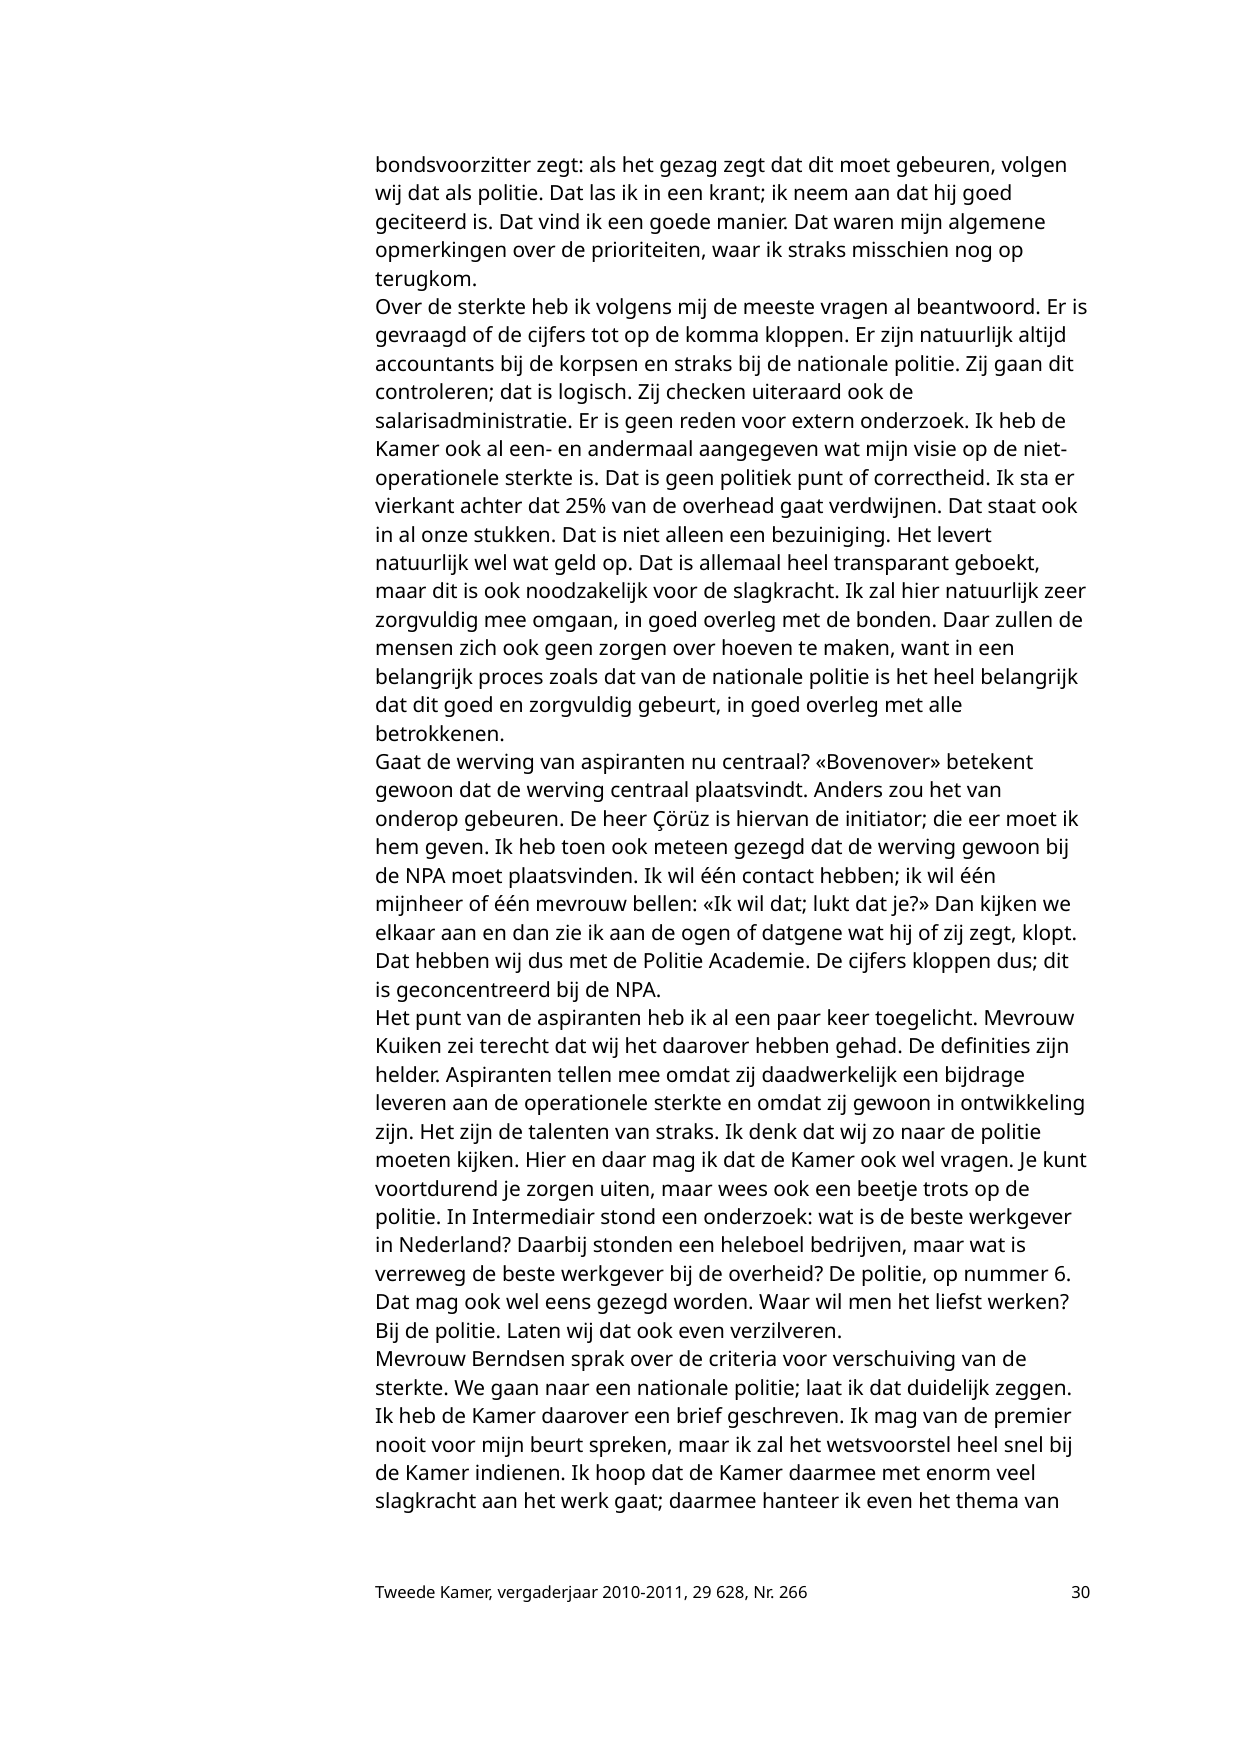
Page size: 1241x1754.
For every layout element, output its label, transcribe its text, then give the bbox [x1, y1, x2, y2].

text bondsvoorzitter zegt: als het gezag zegt dat dit moet gebeuren, volgen wij dat als politie. Dat las ik in een krant; ik neem aan dat hij goed geciteerd is. Dat vind ik een goede manier. Dat waren mijn algemene opmerkingen over de prioriteiten, waar ik straks misschien nog op terugkom. [375, 150, 1090, 292]
text Het punt van de aspiranten heb ik al een paar keer toegelicht. Mevrouw Kuiken zei terecht dat wij het daarover hebben gehad. De definities zijn helder. Aspiranten tellen mee omdat zij daadwerkelijk een bijdrage leveren aan de operationele sterkte en omdat zij gewoon in ontwikkeling zijn. Het zijn de talenten van straks. Ik denk dat wij zo naar de politie moeten kijken. Hier en daar mag ik dat de Kamer ook wel vragen. Je kunt voortdurend je zorgen uiten, maar wees ook een beetje trots op de politie. In Intermediair stond een onderzoek: wat is de beste werkgever in Nederland? Daarbij stonden een heleboel bedrijven, maar wat is verreweg de beste werkgever bij de overheid? De politie, op nummer 6. Dat mag ook wel eens gezegd worden. Waar wil men het liefst werken? Bij de politie. Laten wij dat ook even verzilveren. [375, 1003, 1090, 1344]
text Gaat de werving van aspiranten nu centraal? «Bovenover» betekent gewoon dat de werving centraal plaatsvindt. Anders zou het van onderop gebeuren. De heer Çörüz is hiervan de initiator; die eer moet ik hem geven. Ik heb toen ook meteen gezegd dat de werving gewoon bij de NPA moet plaatsvinden. Ik wil één contact hebben; ik wil één mijnheer of één mevrouw bellen: «Ik wil dat; lukt dat je?» Dan kijken we elkaar aan en dan zie ik aan de ogen of datgene wat hij of zij zegt, klopt. Dat hebben wij dus met de Politie Academie. De cijfers kloppen dus; dit is geconcentreerd bij de NPA. [375, 747, 1090, 1003]
text Over de sterkte heb ik volgens mij de meeste vragen al beantwoord. Er is gevraagd of de cijfers tot op de komma kloppen. Er zijn natuurlijk altijd accountants bij de korpsen en straks bij de nationale politie. Zij gaan dit controleren; dat is logisch. Zij checken uiteraard ook de salarisadministratie. Er is geen reden voor extern onderzoek. Ik heb de Kamer ook al een- en andermaal aangegeven wat mijn visie op de niet-operationele sterkte is. Dat is geen politiek punt of correctheid. Ik sta er vierkant achter dat 25% van de overhead gaat verdwijnen. Dat staat ook in al onze stukken. Dat is niet alleen een bezuiniging. Het levert natuurlijk wel wat geld op. Dat is allemaal heel transparant geboekt, maar dit is ook noodzakelijk voor de slagkracht. Ik zal hier natuurlijk zeer zorgvuldig mee omgaan, in goed overleg met de bonden. Daar zullen de mensen zich ook geen zorgen over hoeven te maken, want in een belangrijk proces zoals dat van de nationale politie is het heel belangrijk dat dit goed en zorgvuldig gebeurt, in goed overleg met alle betrokkenen. [375, 292, 1090, 747]
text Mevrouw Berndsen sprak over de criteria voor verschuiving van de sterkte. We gaan naar een nationale politie; laat ik dat duidelijk zeggen. Ik heb de Kamer daarover een brief geschreven. Ik mag van de premier nooit voor mijn beurt spreken, maar ik zal het wetsvoorstel heel snel bij de Kamer indienen. Ik hoop dat de Kamer daarmee met enorm veel slagkracht aan het werk gaat; daarmee hanteer ik even het thema van [375, 1344, 1090, 1515]
